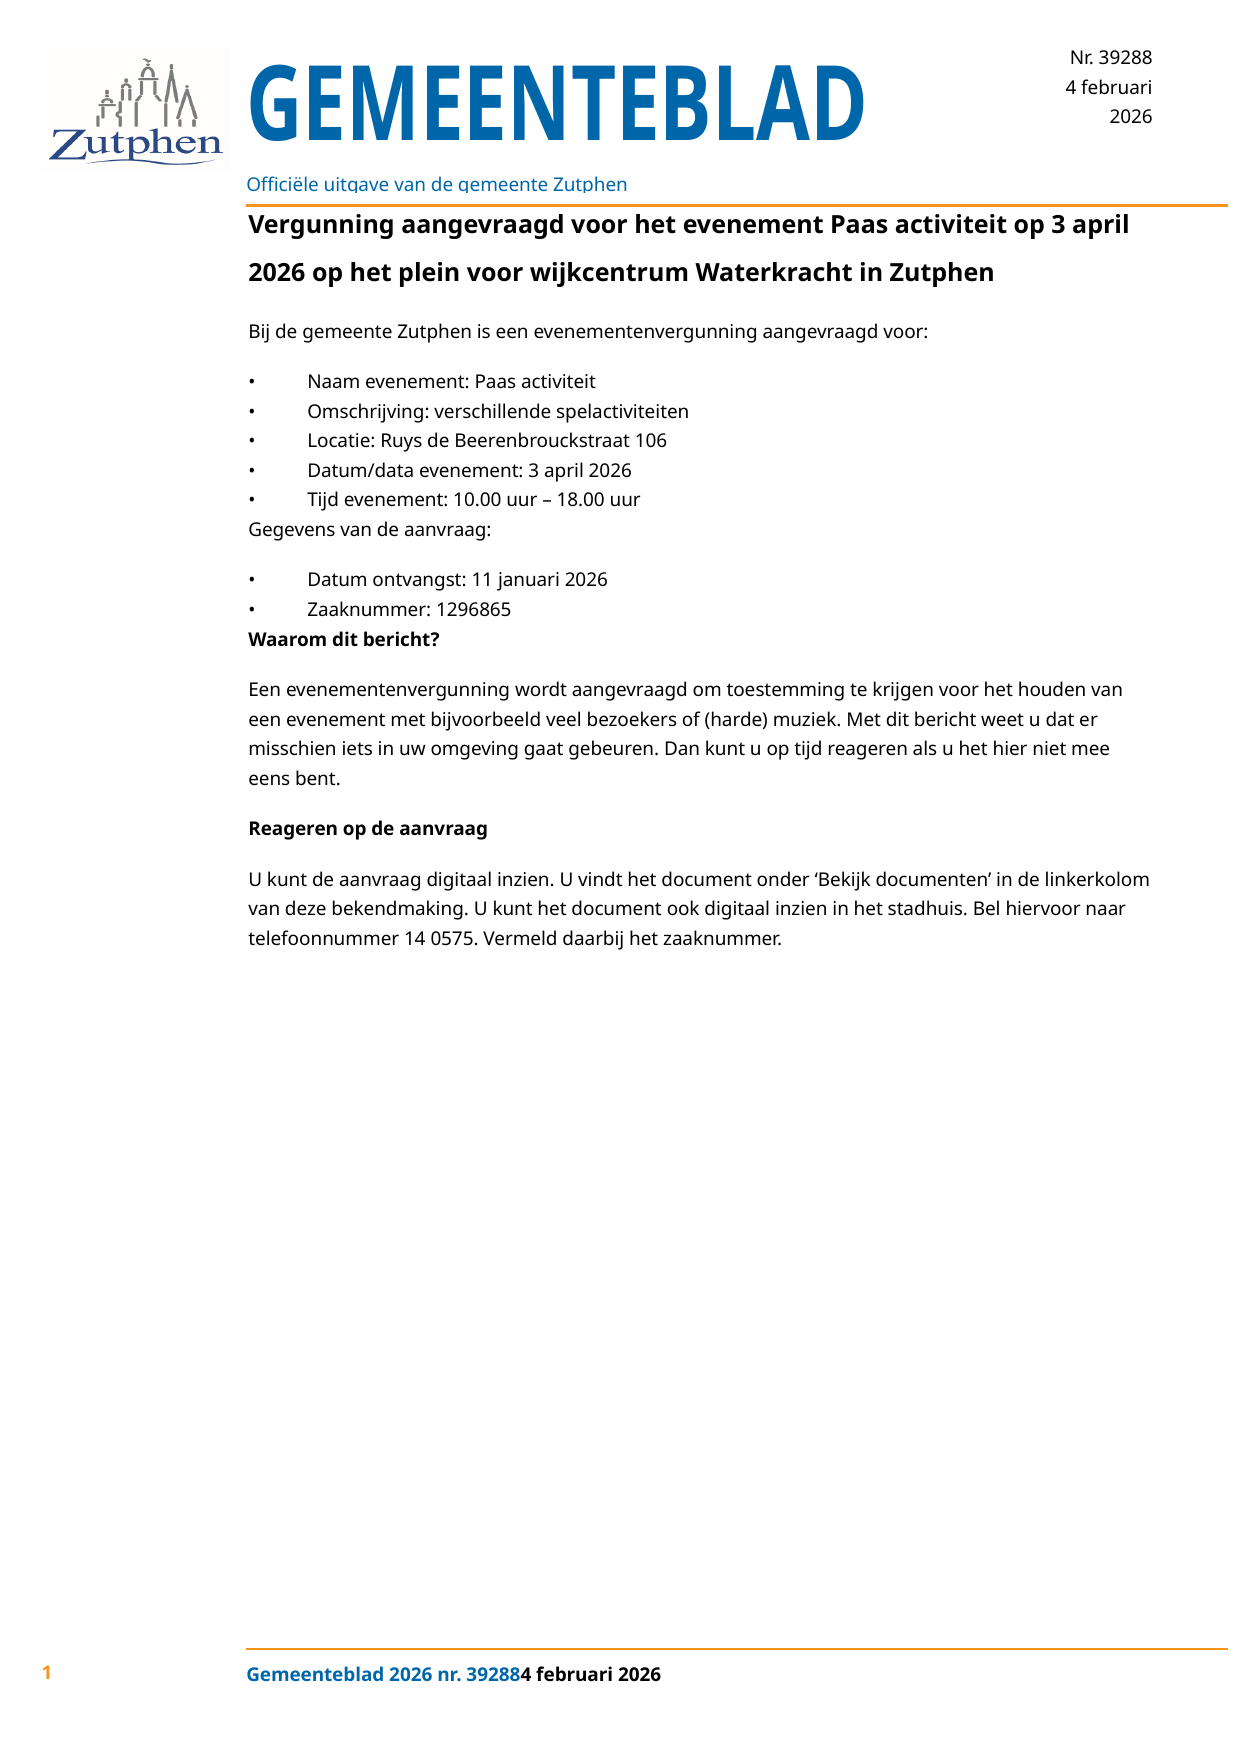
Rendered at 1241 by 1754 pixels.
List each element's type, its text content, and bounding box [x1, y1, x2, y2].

list Zaaknummer: 1296865 [248, 596, 1152, 622]
text Een evenementenvergunning wordt aangevraagd om toestemming te krijgen voor het houden van een evenement met bijvoorbeeld veel bezoekers of (harde) muziek. Met dit bericht weet u dat er misschien iets in uw omgeving gaat gebeuren. Dan kunt u op tijd reageren als u het hier niet mee eens bent. [248, 676, 1152, 791]
list Tijd evenement: 10.00 uur – 18.00 uur [248, 487, 1152, 512]
text Waarom dit bericht? [248, 626, 1152, 652]
text U kunt de aanvraag digitaal inzien. U vindt het document onder ‘Bekijk documenten’ in de linkerkolom van deze bekendmaking. U kunt het document ook digitaal inzien in het stadhuis. Bel hiervoor naar telefoonnummer 14 0575. Vermeld daarbij het zaaknummer. [248, 866, 1152, 951]
list Omschrijving: verschillende spelactiviteiten [248, 398, 1152, 424]
text Reageren op de aanvraag [248, 815, 1152, 841]
list Locatie: Ruys de Beerenbrouckstraat 106 [248, 427, 1152, 453]
list Datum ontvangst: 11 januari 2026 [248, 567, 1152, 592]
list Datum/data evenement: 3 april 2026 [248, 457, 1152, 483]
text Gegevens van de aanvraag: [248, 516, 1152, 542]
text Bij de gemeente Zutphen is een evenementenvergunning aangevraagd voor: [248, 318, 1152, 344]
text Vergunning aangevraagd voor het evenement Paas activiteit op 3 april 2026 op het plein voor wijkcentrum Waterkracht in Zutphen [248, 207, 1152, 288]
picture [41, 47, 231, 172]
list Naam evenement: Paas activiteit [248, 368, 1152, 394]
